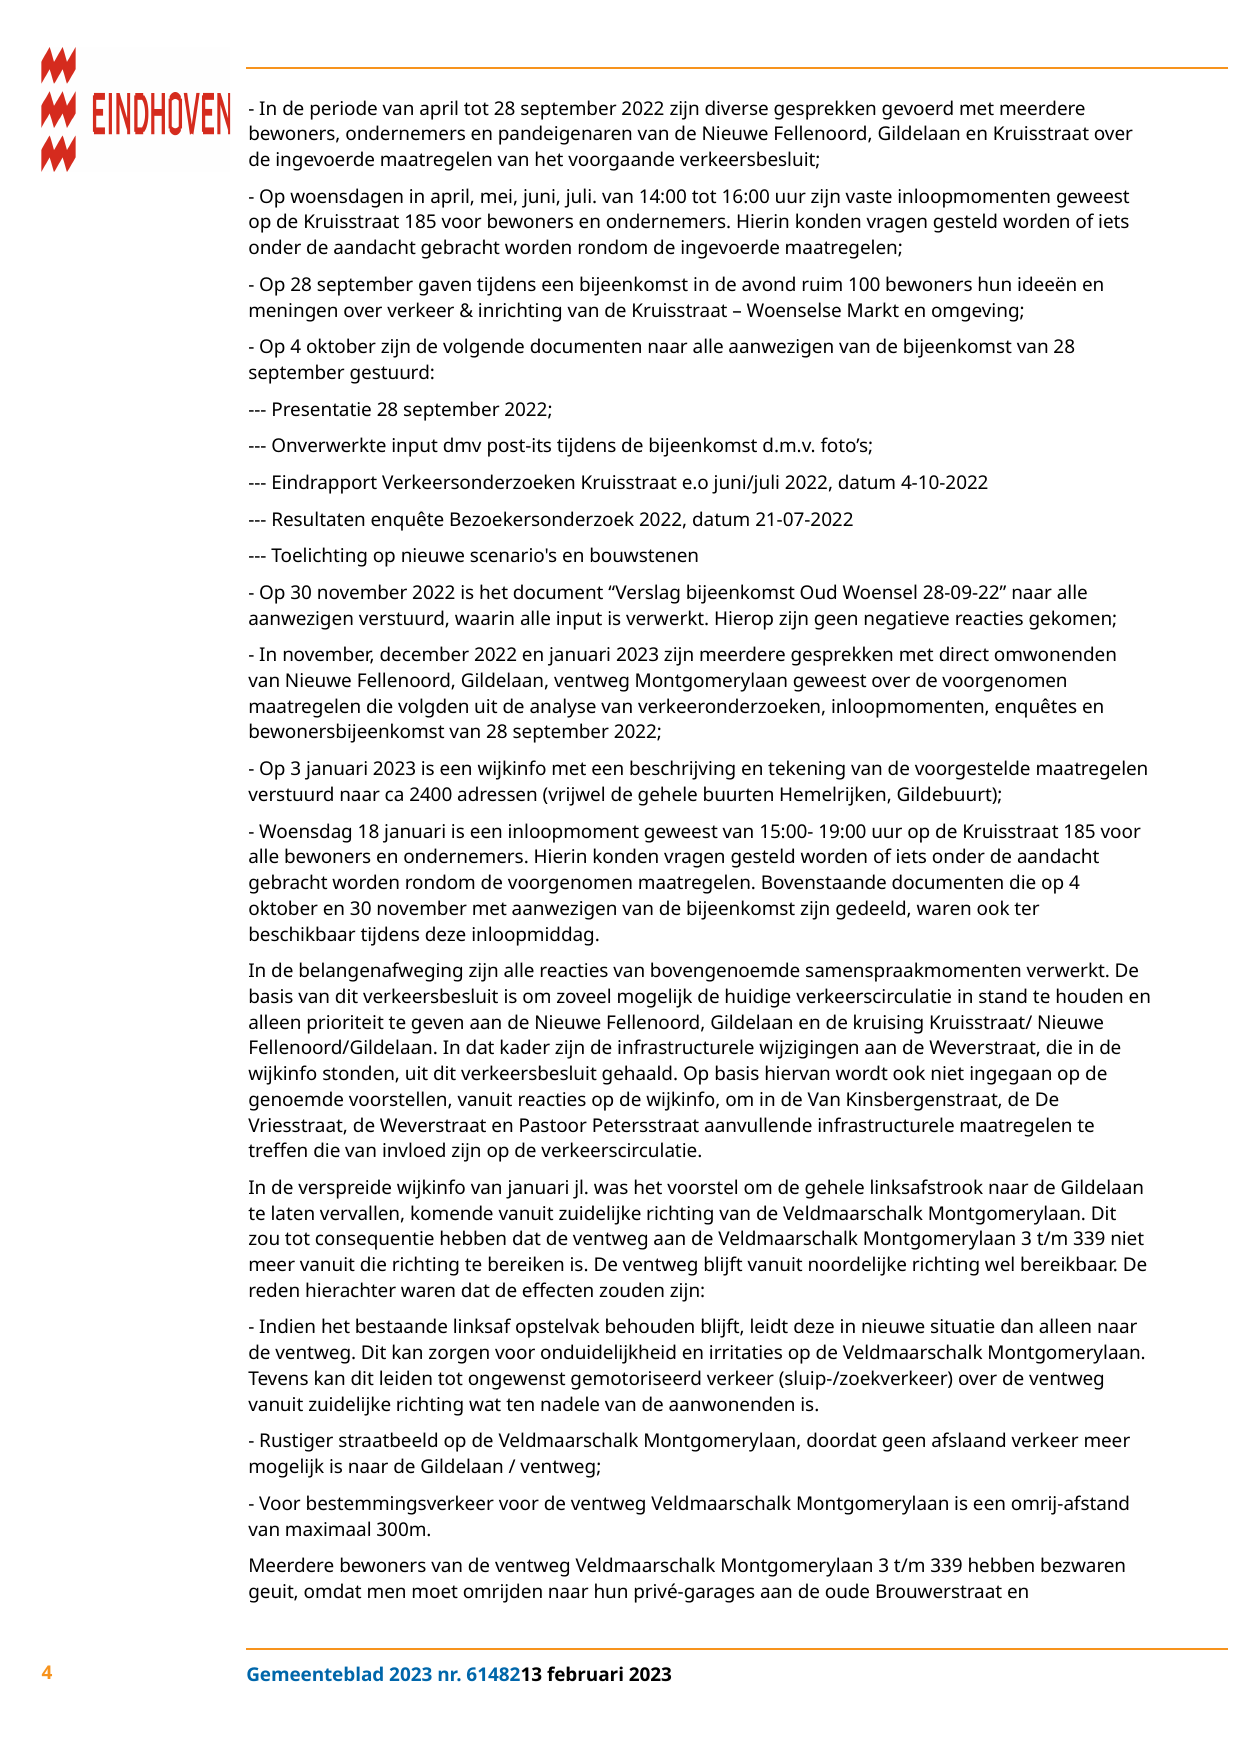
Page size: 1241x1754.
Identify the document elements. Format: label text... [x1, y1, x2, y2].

text Meerdere bewoners van de ventweg Veldmaarschalk Montgomerylaan 3 t/m 339 hebben bezwaren geuit, omdat men moet omrijden naar hun privé-garages aan de oude Brouwerstraat en [248, 1552, 1152, 1604]
text In de verspreide wijkinfo van januari jl. was het voorstel om de gehele linksafstrook naar de Gildelaan te laten vervallen, komende vanuit zuidelijke richting van de Veldmaarschalk Montgomerylaan. Dit zou tot consequentie hebben dat de ventweg aan de Veldmaarschalk Montgomerylaan 3 t/m 339 niet meer vanuit die richting te bereiken is. De ventweg blijft vanuit noordelijke richting wel bereikbaar. De reden hierachter waren dat de effecten zouden zijn: [248, 1174, 1152, 1303]
text - Rustiger straatbeeld op de Veldmaarschalk Montgomerylaan, doordat geen afslaand verkeer meer mogelijk is naar de Gildelaan / ventweg; [248, 1428, 1152, 1479]
text - Woensdag 18 januari is een inloopmoment geweest van 15:00- 19:00 uur op de Kruisstraat 185 voor alle bewoners en ondernemers. Hierin konden vragen gesteld worden of iets onder de aandacht gebracht worden rondom de voorgenomen maatregelen. Bovenstaande documenten die op 4 oktober en 30 november met aanwezigen van de bijeenkomst zijn gedeeld, waren ook ter beschikbaar tijdens deze inloopmiddag. [248, 818, 1152, 946]
picture [41, 47, 231, 172]
text - In de periode van april tot 28 september 2022 zijn diverse gesprekken gevoerd met meerdere bewoners, ondernemers en pandeigenaren van de Nieuwe Fellenoord, Gildelaan en Kruisstraat over de ingevoerde maatregelen van het voorgaande verkeersbesluit; [248, 95, 1152, 172]
text --- Toelichting op nieuwe scenario's en bouwstenen [248, 542, 1152, 568]
text --- Onverwerkte input dmv post-its tijdens de bijeenkomst d.m.v. foto’s; [248, 432, 1152, 458]
text - Voor bestemmingsverkeer voor de ventweg Veldmaarschalk Montgomerylaan is een omrij-afstand van maximaal 300m. [248, 1490, 1152, 1541]
text - In november, december 2022 en januari 2023 zijn meerdere gesprekken met direct omwonenden van Nieuwe Fellenoord, Gildelaan, ventweg Montgomerylaan geweest over de voorgenomen maatregelen die volgden uit de analyse van verkeeronderzoeken, inloopmomenten, enquêtes en bewonersbijeenkomst van 28 september 2022; [248, 642, 1152, 744]
text --- Resultaten enquête Bezoekersonderzoek 2022, datum 21-07-2022 [248, 506, 1152, 532]
text - Op 4 oktober zijn de volgende documenten naar alle aanwezigen van de bijeenkomst van 28 september gestuurd: [248, 333, 1152, 385]
text --- Eindrapport Verkeersonderzoeken Kruisstraat e.o juni/juli 2022, datum 4-10-2022 [248, 469, 1152, 495]
text - Op 30 november 2022 is het document “Verslag bijeenkomst Oud Woensel 28-09-22” naar alle aanwezigen verstuurd, waarin alle input is verwerkt. Hierop zijn geen negatieve reacties gekomen; [248, 579, 1152, 631]
text - Indien het bestaande linksaf opstelvak behouden blijft, leidt deze in nieuwe situatie dan alleen naar de ventweg. Dit kan zorgen voor onduidelijkheid en irritaties op de Veldmaarschalk Montgomerylaan. Tevens kan dit leiden tot ongewenst gemotoriseerd verkeer (sluip-/zoekverkeer) over de ventweg vanuit zuidelijke richting wat ten nadele van de aanwonenden is. [248, 1314, 1152, 1417]
text In de belangenafweging zijn alle reacties van bovengenoemde samenspraakmomenten verwerkt. De basis van dit verkeersbesluit is om zoveel mogelijk de huidige verkeerscirculatie in stand te houden en alleen prioriteit te geven aan de Nieuwe Fellenoord, Gildelaan en de kruising Kruisstraat/ Nieuwe Fellenoord/Gildelaan. In dat kader zijn de infrastructurele wijzigingen aan de Weverstraat, die in de wijkinfo stonden, uit dit verkeersbesluit gehaald. Op basis hiervan wordt ook niet ingegaan op de genoemde voorstellen, vanuit reacties op de wijkinfo, om in de Van Kinsbergenstraat, de De Vriesstraat, de Weverstraat en Pastoor Petersstraat aanvullende infrastructurele maatregelen te treffen die van invloed zijn op de verkeerscirculatie. [248, 957, 1152, 1163]
text - Op 3 januari 2023 is een wijkinfo met een beschrijving en tekening van de voorgestelde maatregelen verstuurd naar ca 2400 adressen (vrijwel de gehele buurten Hemelrijken, Gildebuurt); [248, 755, 1152, 807]
text - Op 28 september gaven tijdens een bijeenkomst in de avond ruim 100 bewoners hun ideeën en meningen over verkeer & inrichting van de Kruisstraat – Woenselse Markt en omgeving; [248, 271, 1152, 322]
text - Op woensdagen in april, mei, juni, juli. van 14:00 tot 16:00 uur zijn vaste inloopmomenten geweest op de Kruisstraat 185 voor bewoners en ondernemers. Hierin konden vragen gesteld worden of iets onder de aandacht gebracht worden rondom de ingevoerde maatregelen; [248, 183, 1152, 260]
text --- Presentatie 28 september 2022; [248, 396, 1152, 422]
